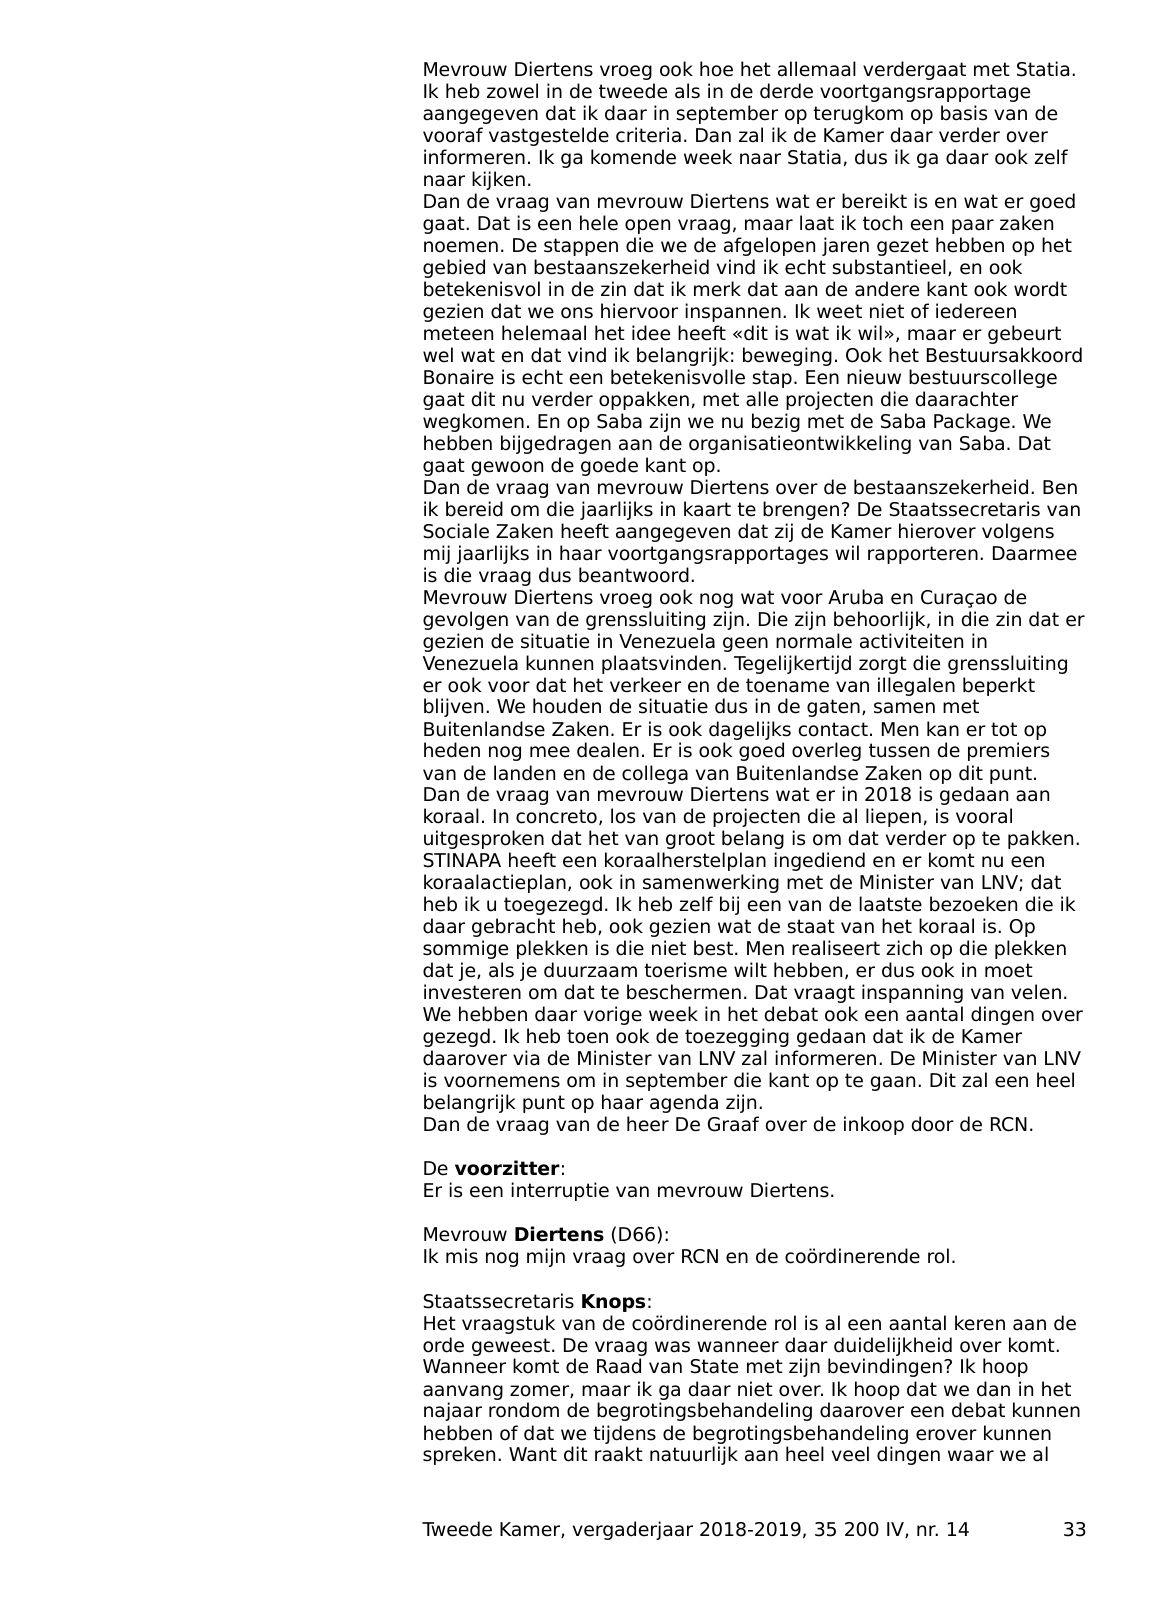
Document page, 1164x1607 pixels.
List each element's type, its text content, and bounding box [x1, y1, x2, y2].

text Ik mis nog mijn vraag over RCN en de coördinerende rol. [422, 1246, 1087, 1268]
text De voorzitter: [422, 1158, 1087, 1180]
text Er is een interruptie van mevrouw Diertens. [422, 1180, 1087, 1202]
text Dan de vraag van mevrouw Diertens wat er in 2018 is gedaan aan koraal. In concreto, los van de projecten die al liepen, is vooral uitgesproken dat het van groot belang is om dat verder op te pakken. STINAPA heeft een koraalherstelplan ingediend en er komt nu een koraalactieplan, ook in samenwerking met de Minister van LNV; dat heb ik u toegezegd. Ik heb zelf bij een van de laatste bezoeken die ik daar gebracht heb, ook gezien wat de staat van het koraal is. Op sommige plekken is die niet best. Men realiseert zich op die plekken dat je, als je duurzaam toerisme wilt hebben, er dus ook in moet investeren om dat te beschermen. Dat vraagt inspanning van velen. We hebben daar vorige week in het debat ook een aantal dingen over gezegd. Ik heb toen ook de toezegging gedaan dat ik de Kamer daarover via de Minister van LNV zal informeren. De Minister van LNV is voornemens om in september die kant op te gaan. Dit zal een heel belangrijk punt op haar agenda zijn. [422, 784, 1087, 1114]
text Dan de vraag van mevrouw Diertens over de bestaanszekerheid. Ben ik bereid om die jaarlijks in kaart te brengen? De Staatssecretaris van Sociale Zaken heeft aangegeven dat zij de Kamer hierover volgens mij jaarlijks in haar voortgangsrapportages wil rapporteren. Daarmee is die vraag dus beantwoord. [422, 477, 1087, 587]
text Dan de vraag van de heer De Graaf over de inkoop door de RCN. [422, 1114, 1087, 1136]
text Mevrouw Diertens vroeg ook hoe het allemaal verdergaat met Statia. Ik heb zowel in de tweede als in de derde voortgangsrapportage aangegeven dat ik daar in september op terugkom op basis van de vooraf vastgestelde criteria. Dan zal ik de Kamer daar verder over informeren. Ik ga komende week naar Statia, dus ik ga daar ook zelf naar kijken. [422, 59, 1087, 191]
text Mevrouw Diertens (D66): [422, 1224, 1087, 1246]
text Mevrouw Diertens vroeg ook nog wat voor Aruba en Curaçao de gevolgen van de grenssluiting zijn. Die zijn behoorlijk, in die zin dat er gezien de situatie in Venezuela geen normale activiteiten in Venezuela kunnen plaatsvinden. Tegelijkertijd zorgt die grenssluiting er ook voor dat het verkeer en de toename van illegalen beperkt blijven. We houden de situatie dus in de gaten, samen met Buitenlandse Zaken. Er is ook dagelijks contact. Men kan er tot op heden nog mee dealen. Er is ook goed overleg tussen de premiers van de landen en de collega van Buitenlandse Zaken op dit punt. [422, 587, 1087, 784]
text Het vraagstuk van de coördinerende rol is al een aantal keren aan de orde geweest. De vraag was wanneer daar duidelijkheid over komt. Wanneer komt de Raad van State met zijn bevindingen? Ik hoop aanvang zomer, maar ik ga daar niet over. Ik hoop dat we dan in het najaar rondom de begrotingsbehandeling daarover een debat kunnen hebben of dat we tijdens de begrotingsbehandeling erover kunnen spreken. Want dit raakt natuurlijk aan heel veel dingen waar we al [422, 1312, 1087, 1466]
text Dan de vraag van mevrouw Diertens wat er bereikt is en wat er goed gaat. Dat is een hele open vraag, maar laat ik toch een paar zaken noemen. De stappen die we de afgelopen jaren gezet hebben op het gebied van bestaanszekerheid vind ik echt substantieel, en ook betekenisvol in de zin dat ik merk dat aan de andere kant ook wordt gezien dat we ons hiervoor inspannen. Ik weet niet of iedereen meteen helemaal het idee heeft «dit is wat ik wil», maar er gebeurt wel wat en dat vind ik belangrijk: beweging. Ook het Bestuursakkoord Bonaire is echt een betekenisvolle stap. Een nieuw bestuurscollege gaat dit nu verder oppakken, met alle projecten die daarachter wegkomen. En op Saba zijn we nu bezig met de Saba Package. We hebben bijgedragen aan de organisatieontwikkeling van Saba. Dat gaat gewoon de goede kant op. [422, 191, 1087, 477]
text Staatssecretaris Knops: [422, 1291, 1087, 1312]
